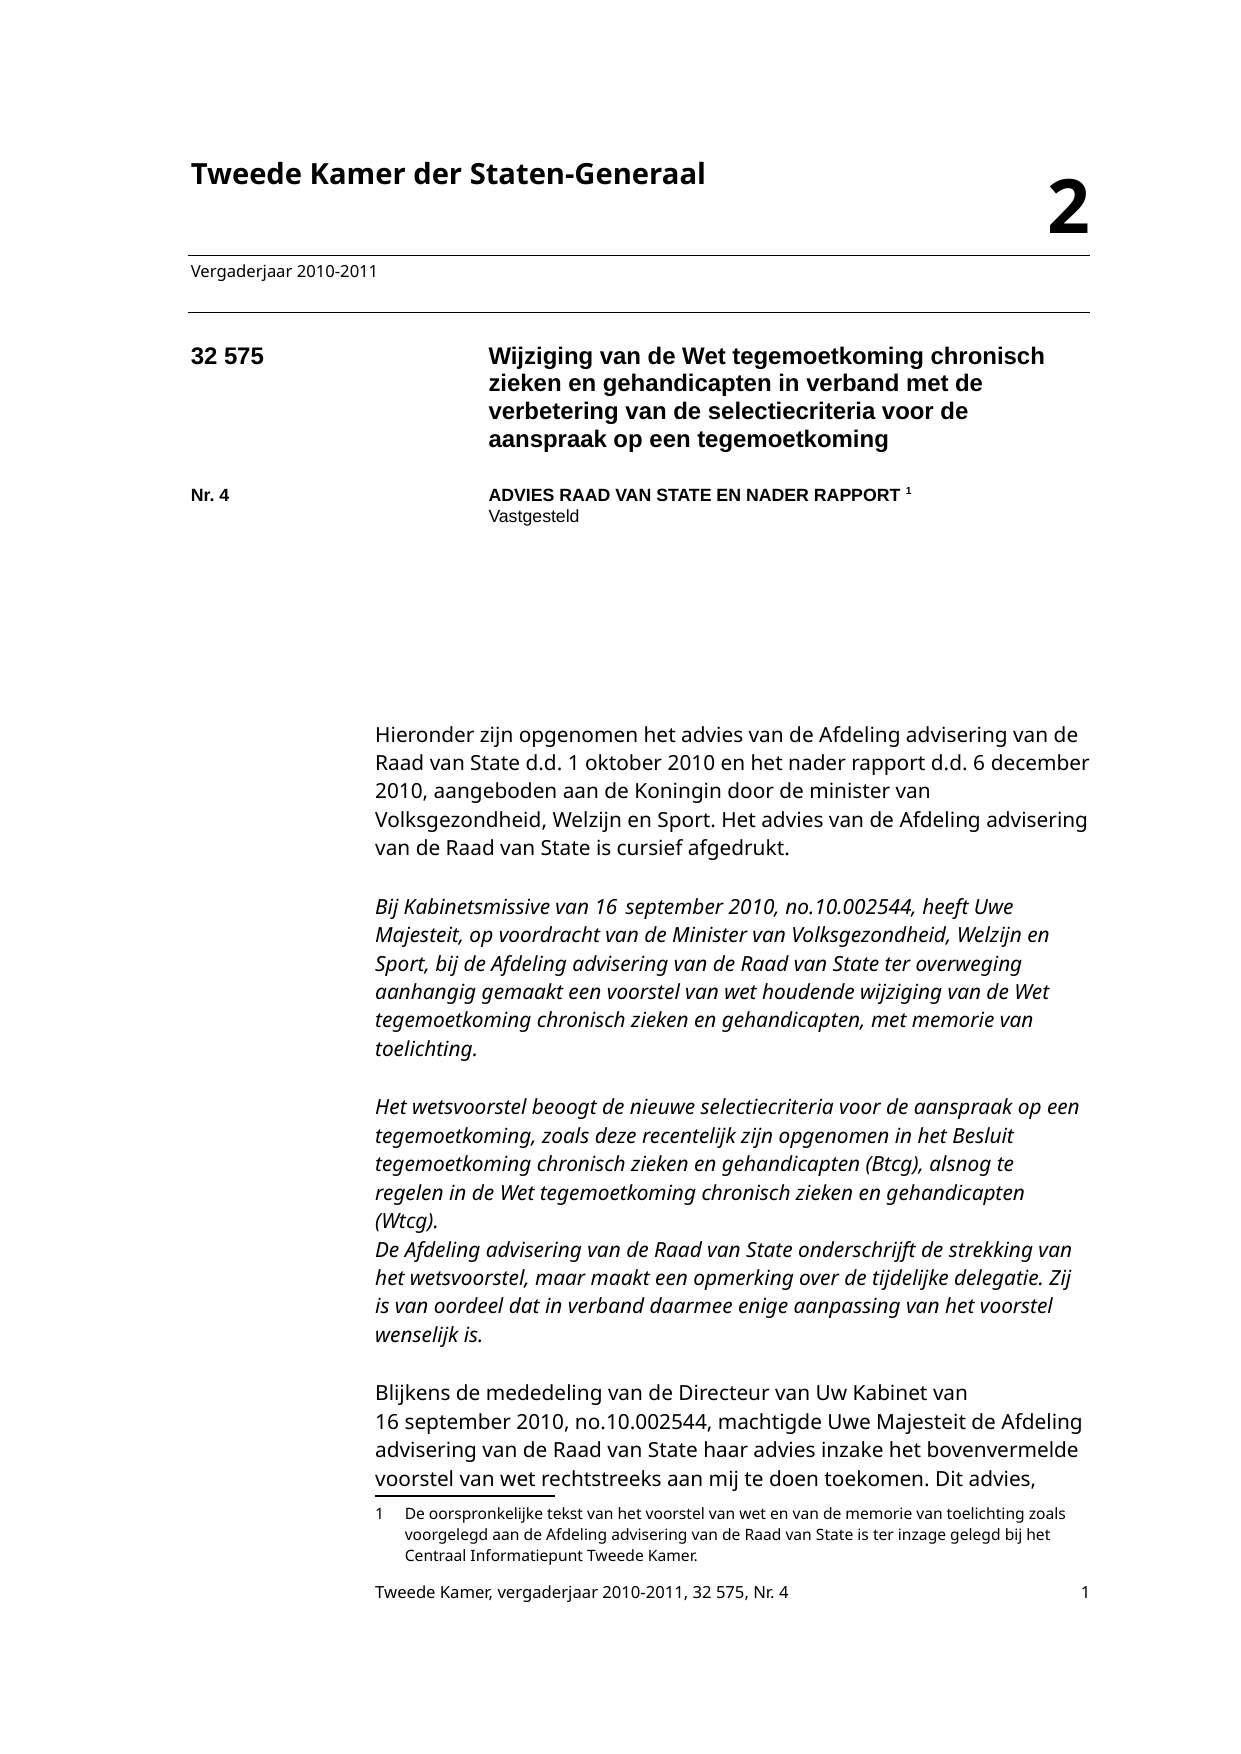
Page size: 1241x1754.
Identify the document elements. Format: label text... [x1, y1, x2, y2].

text Bij Kabinetsmissive van 16 september 2010, no.10.002544, heeft Uwe Majesteit, op voordracht van de Minister van Volksgezondheid, Welzijn en Sport, bij de Afdeling advisering van de Raad van State ter overweging aanhangig gemaakt een voorstel van wet houdende wijziging van de Wet tegemoetkoming chronisch zieken en gehandicapten, met memorie van toelichting. [375, 892, 1090, 1062]
text Het wetsvoorstel beoogt de nieuwe selectiecriteria voor de aanspraak op een tegemoetkoming, zoals deze recentelijk zijn opgenomen in het Besluit tegemoetkoming chronisch zieken en gehandicapten (Btcg), alsnog te regelen in de Wet tegemoetkoming chronisch zieken en gehandicapten (Wtcg). [375, 1092, 1090, 1235]
table_cell ADVIES RAAD VAN STATE EN NADER RAPPORT Vastgesteld [485, 482, 1090, 601]
text De Afdeling advisering van de Raad van State onderschrijft de strekking van het wetsvoorstel, maar maakt een opmerking over de tijdelijke delegatie. Zij is van oordeel dat in verband daarmee enige aanpassing van het voorstel wenselijk is. [375, 1235, 1090, 1348]
table_header 2 [910, 150, 1090, 255]
text Hieronder zijn opgenomen het advies van de Afdeling advisering van de Raad van State d.d. 1 oktober 2010 en het nader rapport d.d. 6 december 2010, aangeboden aan de Koningin door de minister van Volksgezondheid, Welzijn en Sport. Het advies van de Afdeling advisering van de Raad van State is cursief afgedrukt. [375, 720, 1090, 862]
table_cell Vergaderjaar 2010-2011 [188, 256, 485, 312]
table_cell Nr. 4 [188, 482, 485, 601]
table_header Tweede Kamer der Staten-Generaal [188, 150, 909, 255]
table_cell Wijziging van de Wet tegemoetkoming chronisch zieken en gehandicapten in verband met de verbetering van de selectiecriteria voor de aanspraak op een tegemoetkoming [485, 339, 1090, 482]
table_cell [485, 313, 1090, 339]
table_cell [485, 256, 1090, 312]
table_cell 32 575 [188, 339, 485, 482]
table_cell [188, 313, 485, 339]
text Blijkens de mededeling van de Directeur van Uw Kabinet van 16 september 2010, no.10.002544, machtigde Uwe Majesteit de Afdeling advisering van de Raad van State haar advies inzake het bovenvermelde voorstel van wet rechtstreeks aan mij te doen toekomen. Dit advies, [375, 1378, 1090, 1492]
